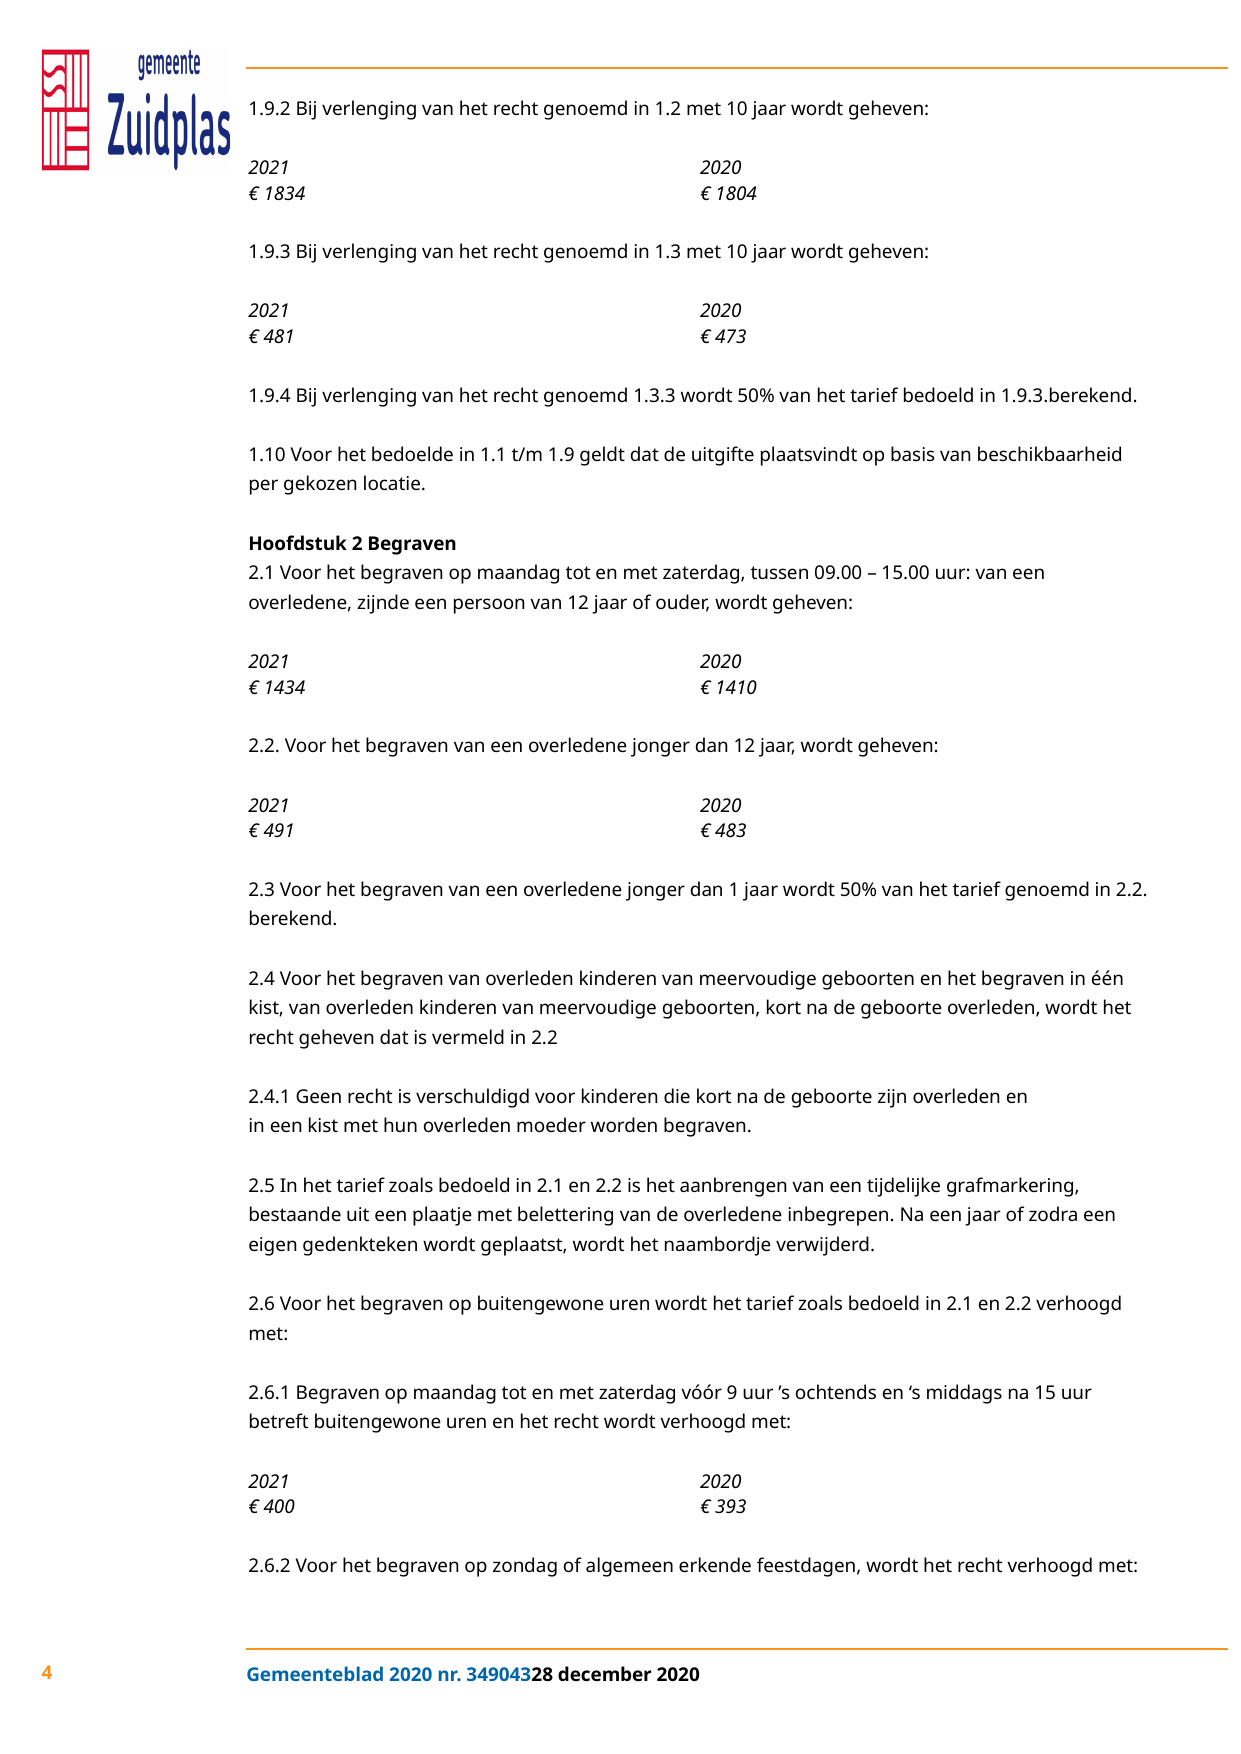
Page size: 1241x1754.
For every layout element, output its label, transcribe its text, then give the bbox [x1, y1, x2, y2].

text in een kist met hun overleden moeder worden begraven. [248, 1113, 1152, 1138]
text 2.6 Voor het begraven op buitengewone uren wordt het tarief zoals bedoeld in 2.1 en 2.2 verhoogd met: [248, 1290, 1152, 1346]
table_cell € 393 [700, 1494, 1152, 1519]
text 2.2. Voor het begraven van een overledene jonger dan 12 jaar, wordt geheven: [248, 732, 1152, 758]
text 1.10 Voor het bedoelde in 1.1 t/m 1.9 geldt dat de uitgifte plaatsvindt op basis van beschikbaarheid per gekozen locatie. [248, 441, 1152, 496]
table_header 2020 [700, 1468, 1152, 1493]
text 2.6.2 Voor het begraven op zondag of algemeen erkende feestdagen, wordt het recht verhoogd met: [248, 1552, 1152, 1578]
text 2.5 In het tarief zoals bedoeld in 2.1 en 2.2 is het aanbrengen van een tijdelijke grafmarkering, bestaande uit een plaatje met belettering van de overledene inbegrepen. Na een jaar of zodra een eigen gedenkteken wordt geplaatst, wordt het naambordje verwijderd. [248, 1172, 1152, 1257]
table_header 2021 [248, 1468, 700, 1493]
table_header 2021 [248, 648, 700, 674]
table_cell € 1834 [248, 180, 700, 206]
picture [41, 47, 231, 172]
table_cell € 1410 [700, 674, 1152, 700]
text Hoofdstuk 2 Begraven [248, 530, 1152, 556]
table_header 2021 [248, 298, 700, 323]
text 2.4.1 Geen recht is verschuldigd voor kinderen die kort na de geboorte zijn overleden en [248, 1083, 1152, 1109]
table_cell € 491 [248, 818, 700, 843]
text 2.3 Voor het begraven van een overledene jonger dan 1 jaar wordt 50% van het tarief genoemd in 2.2. berekend. [248, 876, 1152, 931]
table_header 2021 [248, 154, 700, 180]
table_cell € 1434 [248, 674, 700, 700]
table_cell € 400 [248, 1494, 700, 1519]
table_header 2021 [248, 792, 700, 817]
text 2.4 Voor het begraven van overleden kinderen van meervoudige geboorten en het begraven in één kist, van overleden kinderen van meervoudige geboorten, kort na de geboorte overleden, wordt het recht geheven dat is vermeld in 2.2 [248, 965, 1152, 1050]
table_header 2020 [700, 648, 1152, 674]
table_cell € 483 [700, 818, 1152, 843]
text 1.9.4 Bij verlenging van het recht genoemd 1.3.3 wordt 50% van het tarief bedoeld in 1.9.3.berekend. [248, 382, 1152, 408]
table_header 2020 [700, 298, 1152, 323]
table_cell € 1804 [700, 180, 1152, 206]
table_cell € 473 [700, 323, 1152, 349]
text 2.1 Voor het begraven op maandag tot en met zaterdag, tussen 09.00 – 15.00 uur: van een overledene, zijnde een persoon van 12 jaar of ouder, wordt geheven: [248, 559, 1152, 615]
table_header 2020 [700, 154, 1152, 180]
text 2.6.1 Begraven op maandag tot en met zaterdag vóór 9 uur ’s ochtends en ‘s middags na 15 uur betreft buitengewone uren en het recht wordt verhoogd met: [248, 1379, 1152, 1434]
text 1.9.3 Bij verlenging van het recht genoemd in 1.3 met 10 jaar wordt geheven: [248, 238, 1152, 264]
table_cell € 481 [248, 323, 700, 349]
table_header 2020 [700, 792, 1152, 817]
text 1.9.2 Bij verlenging van het recht genoemd in 1.2 met 10 jaar wordt geheven: [248, 95, 1152, 121]
